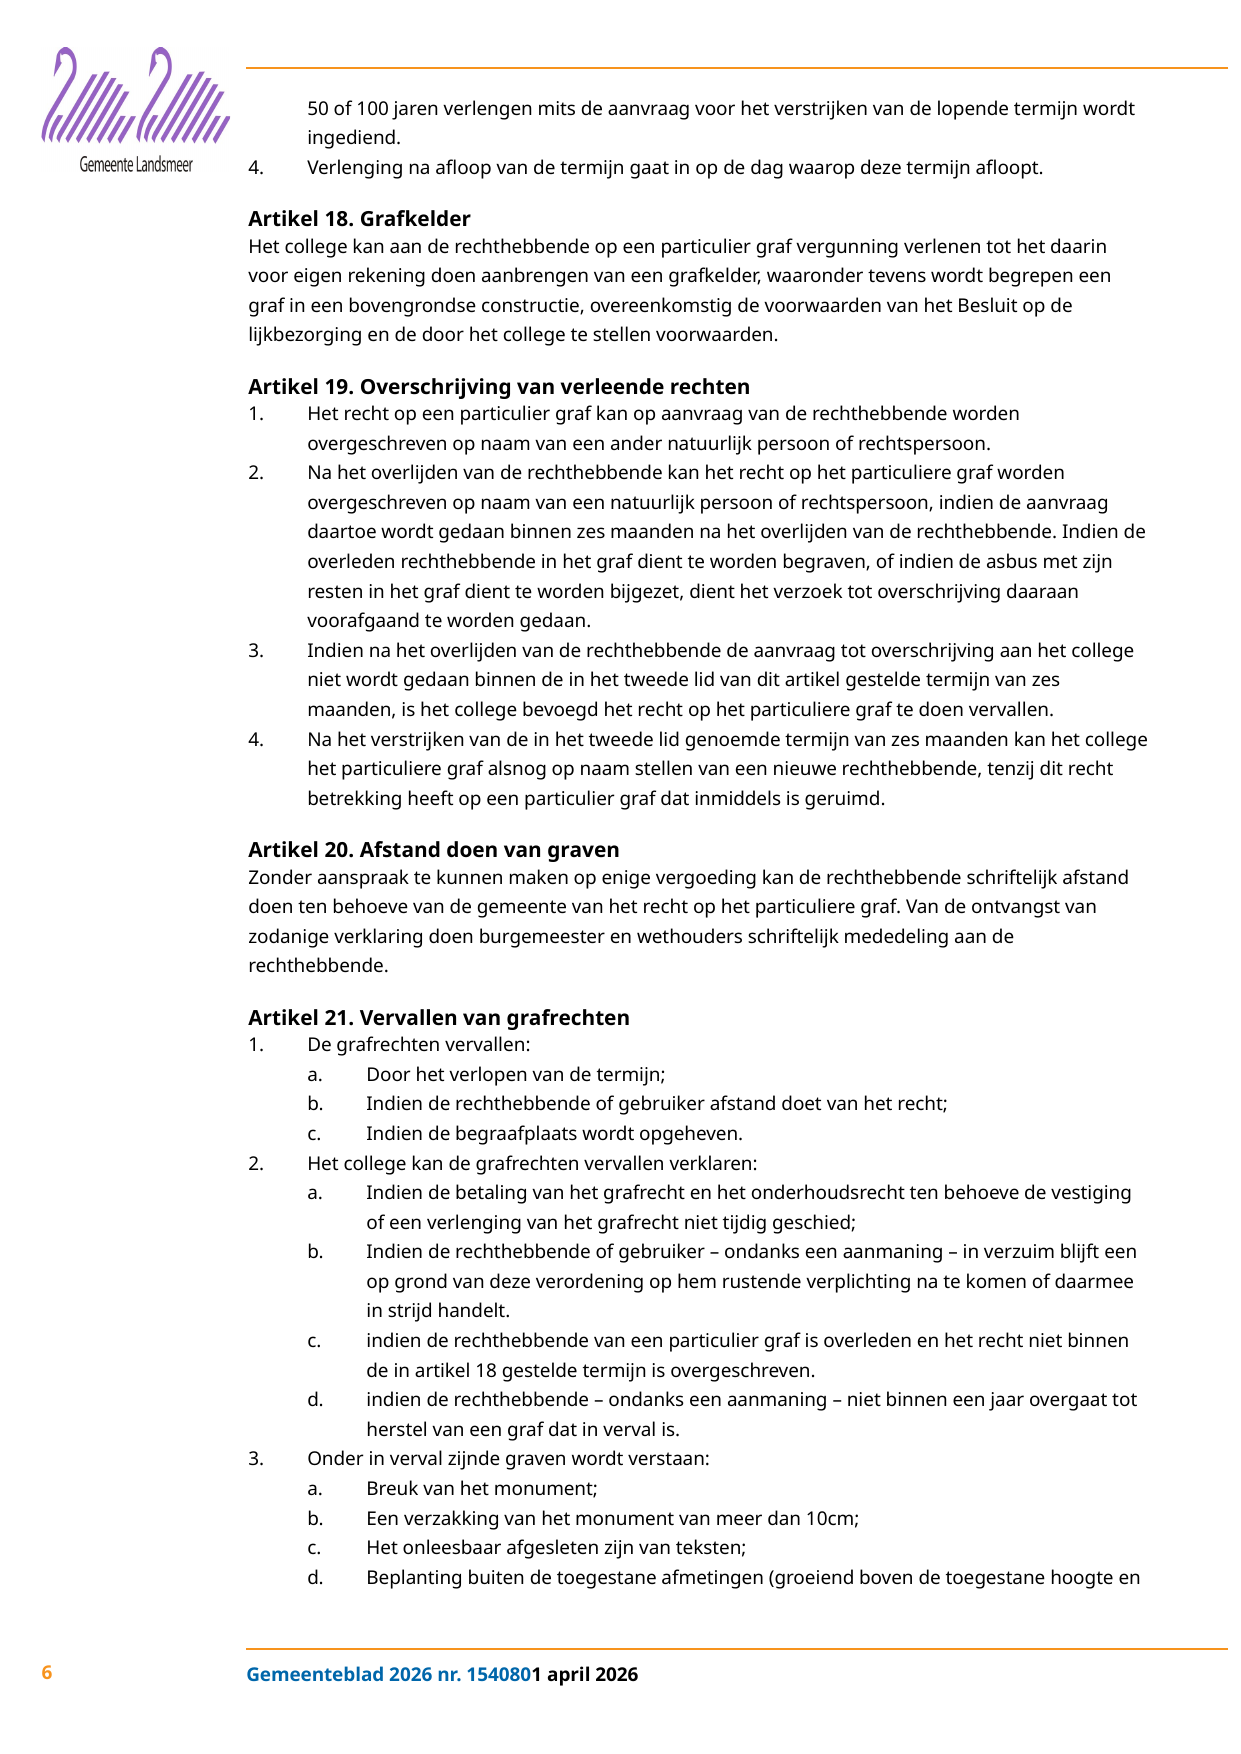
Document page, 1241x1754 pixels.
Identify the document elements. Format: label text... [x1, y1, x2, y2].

list Een verzakking van het monument van meer dan 10cm; [307, 1505, 1152, 1531]
list Het recht op een particulier graf kan op aanvraag van de rechthebbende worden overgeschreven op naam van een ander natuurlijk persoon of rechtspersoon. [248, 400, 1152, 456]
list Breuk van het monument; [307, 1475, 1152, 1501]
text Artikel 19. Overschrijving van verleende rechten [248, 372, 1152, 400]
text Het college kan aan de rechthebbende op een particulier graf vergunning verlenen tot het daarin voor eigen rekening doen aanbrengen van een grafkelder, waaronder tevens wordt begrepen een graf in een bovengrondse constructie, overeenkomstig de voorwaarden van het Besluit op de lijkbezorging en de door het college te stellen voorwaarden. [248, 233, 1152, 347]
text Artikel 18. Grafkelder [248, 204, 1152, 233]
list 50 of 100 jaren verlengen mits de aanvraag voor het verstrijken van de lopende termijn wordt ingediend. [248, 95, 1152, 150]
list Het college kan de grafrechten vervallen verklaren: [248, 1150, 1152, 1176]
text Artikel 20. Afstand doen van graven [248, 835, 1152, 864]
text Artikel 21. Vervallen van grafrechten [248, 1003, 1152, 1031]
list Door het verlopen van de termijn; [307, 1061, 1152, 1087]
list Onder in verval zijnde graven wordt verstaan: [248, 1446, 1152, 1471]
list Na het verstrijken van de in het tweede lid genoemde termijn van zes maanden kan het college het particuliere graf alsnog op naam stellen van een nieuwe rechthebbende, tenzij dit recht betrekking heeft op een particulier graf dat inmiddels is geruimd. [248, 726, 1152, 811]
list Indien de begraafplaats wordt opgeheven. [307, 1120, 1152, 1146]
list indien de rechthebbende van een particulier graf is overleden en het recht niet binnen de in artikel 18 gestelde termijn is overgeschreven. [307, 1327, 1152, 1383]
list Na het overlijden van de rechthebbende kan het recht op het particuliere graf worden overgeschreven op naam van een natuurlijk persoon of rechtspersoon, indien de aanvraag daartoe wordt gedaan binnen zes maanden na het overlijden van de rechthebbende. Indien de overleden rechthebbende in het graf dient te worden begraven, of indien de asbus met zijn resten in het graf dient te worden bijgezet, dient het verzoek tot overschrijving daaraan voorafgaand te worden gedaan. [248, 459, 1152, 633]
list Beplanting buiten de toegestane afmetingen (groeiend boven de toegestane hoogte en [307, 1564, 1152, 1590]
list Het onleesbaar afgesleten zijn van teksten; [307, 1534, 1152, 1560]
list indien de rechthebbende – ondanks een aanmaning – niet binnen een jaar overgaat tot herstel van een graf dat in verval is. [307, 1386, 1152, 1442]
list De grafrechten vervallen: [248, 1031, 1152, 1057]
picture [41, 47, 231, 172]
list Indien de betaling van het grafrecht en het onderhoudsrecht ten behoeve de vestiging of een verlenging van het grafrecht niet tijdig geschied; [307, 1179, 1152, 1235]
list Indien na het overlijden van de rechthebbende de aanvraag tot overschrijving aan het college niet wordt gedaan binnen de in het tweede lid van dit artikel gestelde termijn van zes maanden, is het college bevoegd het recht op het particuliere graf te doen vervallen. [248, 637, 1152, 722]
text Zonder aanspraak te kunnen maken op enige vergoeding kan de rechthebbende schriftelijk afstand doen ten behoeve van de gemeente van het recht op het particuliere graf. Van de ontvangst van zodanige verklaring doen burgemeester en wethouders schriftelijk mededeling aan de rechthebbende. [248, 864, 1152, 978]
list Indien de rechthebbende of gebruiker afstand doet van het recht; [307, 1091, 1152, 1116]
list Indien de rechthebbende of gebruiker – ondanks een aanmaning – in verzuim blijft een op grond van deze verordening op hem rustende verplichting na te komen of daarmee in strijd handelt. [307, 1238, 1152, 1323]
list Verlenging na afloop van de termijn gaat in op de dag waarop deze termijn afloopt. [248, 154, 1152, 180]
